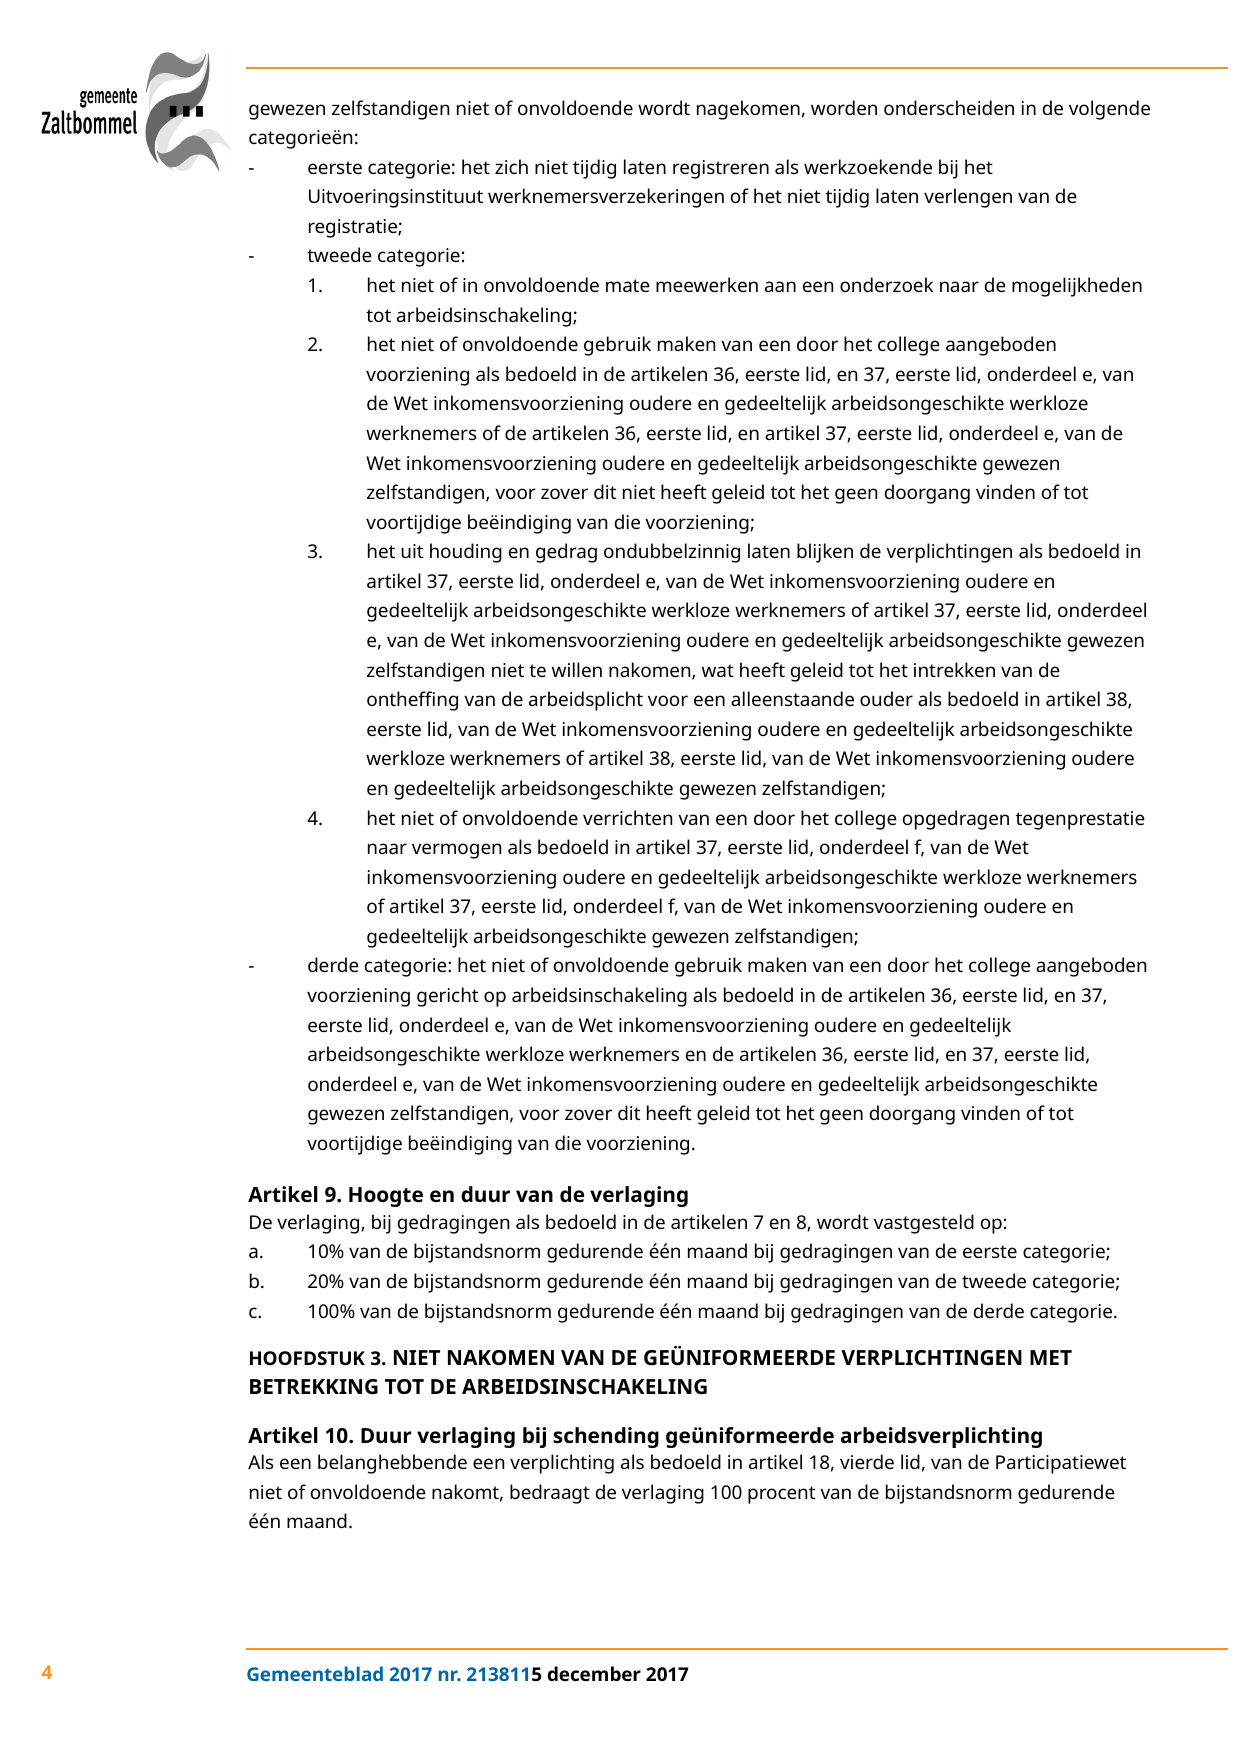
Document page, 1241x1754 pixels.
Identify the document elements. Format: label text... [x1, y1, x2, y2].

list 100% van de bijstandsnorm gedurende één maand bij gedragingen van de derde categorie. [248, 1298, 1152, 1323]
list het niet of onvoldoende verrichten van een door het college opgedragen tegenprestatie naar vermogen als bedoeld in artikel 37, eerste lid, onderdeel f, van de Wet inkomensvoorziening oudere en gedeeltelijk arbeidsongeschikte werkloze werknemers of artikel 37, eerste lid, onderdeel f, van de Wet inkomensvoorziening oudere en gedeeltelijk arbeidsongeschikte gewezen zelfstandigen; [307, 805, 1152, 949]
text Artikel 10. Duur verlaging bij schending geüniformeerde arbeidsverplichting [248, 1421, 1152, 1449]
list tweede categorie: [248, 243, 1152, 268]
list het uit houding en gedrag ondubbelzinnig laten blijken de verplichtingen als bedoeld in artikel 37, eerste lid, onderdeel e, van de Wet inkomensvoorziening oudere en gedeeltelijk arbeidsongeschikte werkloze werknemers of artikel 37, eerste lid, onderdeel e, van de Wet inkomensvoorziening oudere en gedeeltelijk arbeidsongeschikte gewezen zelfstandigen niet te willen nakomen, wat heeft geleid tot het intrekken van de ontheffing van de arbeidsplicht voor een alleenstaande ouder als bedoeld in artikel 38, eerste lid, van de Wet inkomensvoorziening oudere en gedeeltelijk arbeidsongeschikte werkloze werknemers of artikel 38, eerste lid, van de Wet inkomensvoorziening oudere en gedeeltelijk arbeidsongeschikte gewezen zelfstandigen; [307, 538, 1152, 801]
list 10% van de bijstandsnorm gedurende één maand bij gedragingen van de eerste categorie; [248, 1239, 1152, 1264]
picture [41, 47, 231, 172]
list derde categorie: het niet of onvoldoende gebruik maken van een door het college aangeboden voorziening gericht op arbeidsinschakeling als bedoeld in de artikelen 36, eerste lid, en 37, eerste lid, onderdeel e, van de Wet inkomensvoorziening oudere en gedeeltelijk arbeidsongeschikte werkloze werknemers en de artikelen 36, eerste lid, en 37, eerste lid, onderdeel e, van de Wet inkomensvoorziening oudere en gedeeltelijk arbeidsongeschikte gewezen zelfstandigen, voor zover dit heeft geleid tot het geen doorgang vinden of tot voortijdige beëindiging van die voorziening. [248, 953, 1152, 1156]
list het niet of in onvoldoende mate meewerken aan een onderzoek naar de mogelijkheden tot arbeidsinschakeling; [307, 272, 1152, 328]
list 20% van de bijstandsnorm gedurende één maand bij gedragingen van de tweede categorie; [248, 1268, 1152, 1294]
text gewezen zelfstandigen niet of onvoldoende wordt nagekomen, worden onderscheiden in de volgende categorieën: [248, 95, 1152, 150]
list het niet of onvoldoende gebruik maken van een door het college aangeboden voorziening als bedoeld in de artikelen 36, eerste lid, en 37, eerste lid, onderdeel e, van de Wet inkomensvoorziening oudere en gedeeltelijk arbeidsongeschikte werkloze werknemers of de artikelen 36, eerste lid, en artikel 37, eerste lid, onderdeel e, van de Wet inkomensvoorziening oudere en gedeeltelijk arbeidsongeschikte gewezen zelfstandigen, voor zover dit niet heeft geleid tot het geen doorgang vinden of tot voortijdige beëindiging van die voorziening; [307, 331, 1152, 535]
text HOOFDSTUK 3. NIET NAKOMEN VAN DE GEÜNIFORMEERDE VERPLICHTINGEN MET BETREKKING TOT DE ARBEIDSINSCHAKELING [248, 1343, 1152, 1400]
list eerste categorie: het zich niet tijdig laten registreren als werkzoekende bij het Uitvoeringsinstituut werknemersverzekeringen of het niet tijdig laten verlengen van de registratie; [248, 154, 1152, 239]
text Als een belanghebbende een verplichting als bedoeld in artikel 18, vierde lid, van de Participatiewet niet of onvoldoende nakomt, bedraagt de verlaging 100 procent van de bijstandsnorm gedurende één maand. [248, 1449, 1152, 1534]
text Artikel 9. Hoogte en duur van de verlaging [248, 1181, 1152, 1209]
text De verlaging, bij gedragingen als bedoeld in de artikelen 7 en 8, wordt vastgesteld op: [248, 1209, 1152, 1235]
